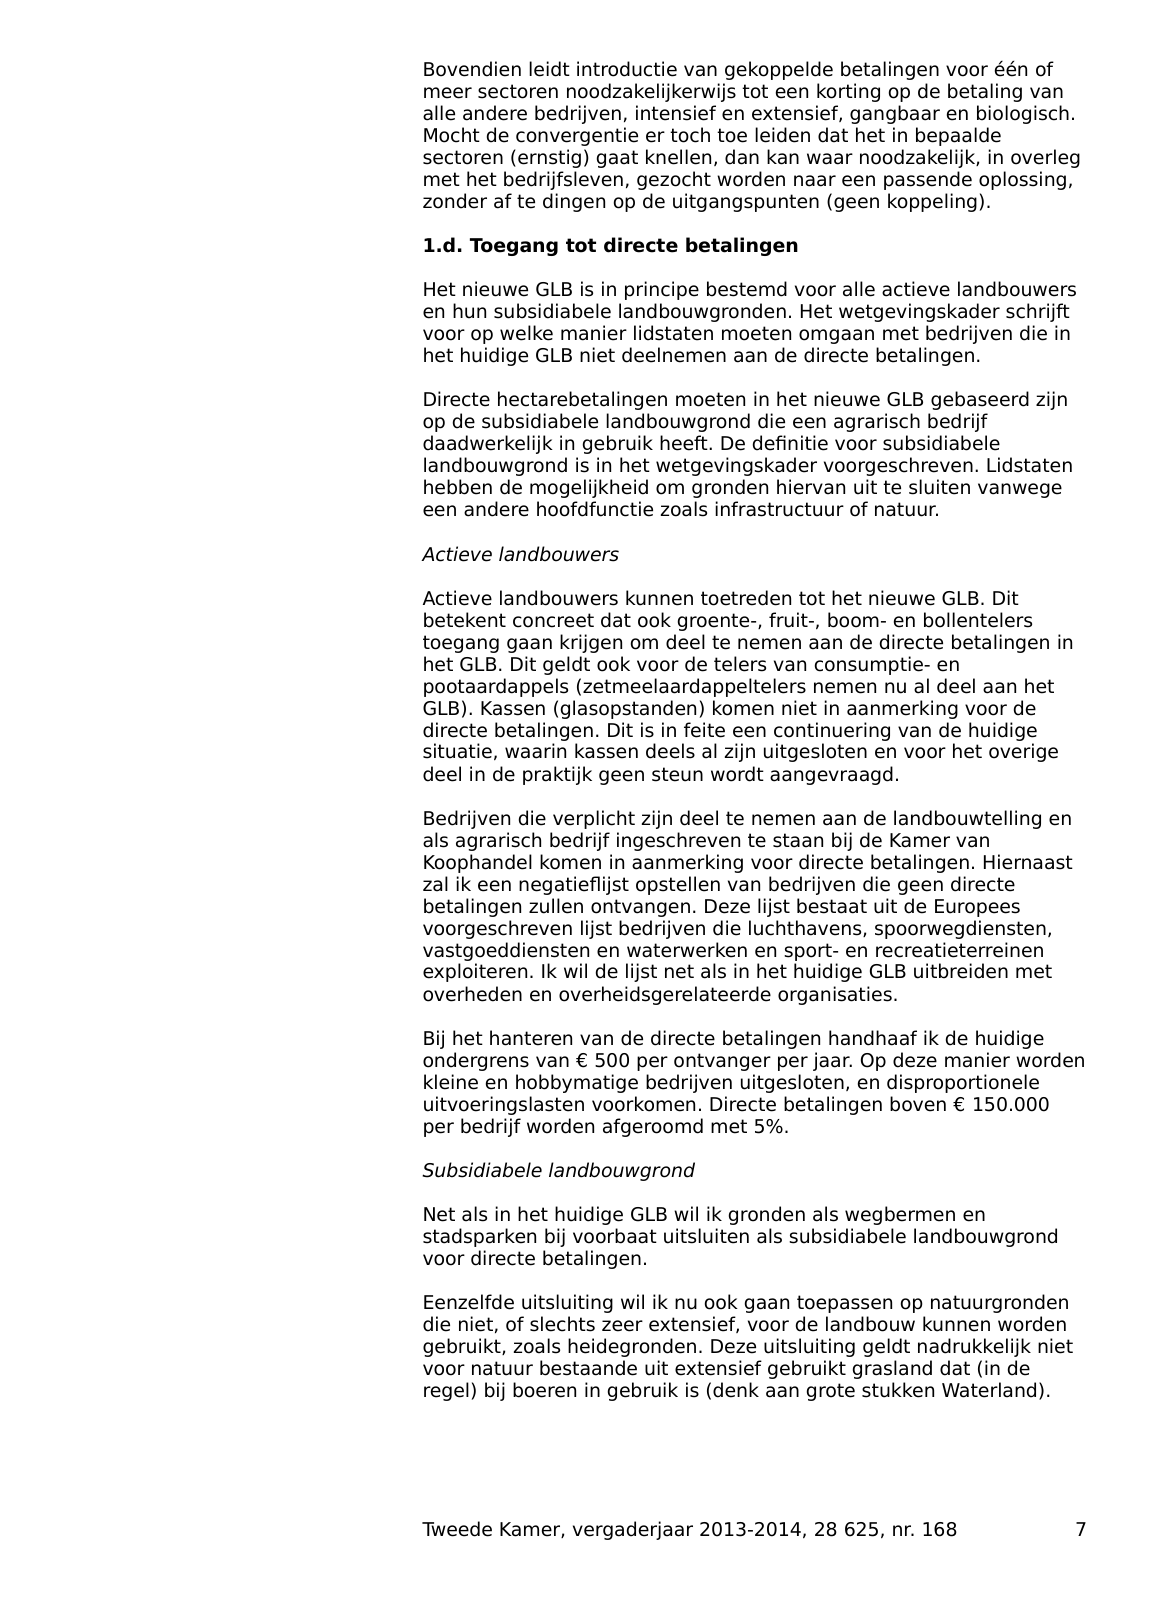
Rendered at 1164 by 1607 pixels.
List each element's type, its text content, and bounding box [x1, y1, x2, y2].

text Bedrijven die verplicht zijn deel te nemen aan de landbouwtelling en als agrarisch bedrijf ingeschreven te staan bij de Kamer van Koophandel komen in aanmerking voor directe betalingen. Hiernaast zal ik een negatieflijst opstellen van bedrijven die geen directe betalingen zullen ontvangen. Deze lijst bestaat uit de Europees voorgeschreven lijst bedrijven die luchthavens, spoorwegdiensten, vastgoeddiensten en waterwerken en sport- en recreatieterreinen exploiteren. Ik wil de lijst net als in het huidige GLB uitbreiden met overheden en overheidsgerelateerde organisaties. [422, 808, 1087, 1005]
subtitle Actieve landbouwers [422, 543, 1087, 565]
text Directe hectarebetalingen moeten in het nieuwe GLB gebaseerd zijn op de subsidiabele landbouwgrond die een agrarisch bedrijf daadwerkelijk in gebruik heeft. De definitie voor subsidiabele landbouwgrond is in het wetgevingskader voorgeschreven. Lidstaten hebben de mogelijkheid om gronden hiervan uit te sluiten vanwege een andere hoofdfunctie zoals infrastructuur of natuur. [422, 389, 1087, 521]
subtitle Subsidiabele landbouwgrond [422, 1160, 1087, 1182]
text Het nieuwe GLB is in principe bestemd voor alle actieve landbouwers en hun subsidiabele landbouwgronden. Het wetgevingskader schrijft voor op welke manier lidstaten moeten omgaan met bedrijven die in het huidige GLB niet deelnemen aan de directe betalingen. [422, 279, 1087, 367]
subtitle 1.d. Toegang tot directe betalingen [422, 235, 1087, 257]
text Actieve landbouwers kunnen toetreden tot het nieuwe GLB. Dit betekent concreet dat ook groente-, fruit-, boom- en bollentelers toegang gaan krijgen om deel te nemen aan de directe betalingen in het GLB. Dit geldt ook voor de telers van consumptie- en pootaardappels (zetmeelaardappeltelers nemen nu al deel aan het GLB). Kassen (glasopstanden) komen niet in aanmerking voor de directe betalingen. Dit is in feite een continuering van de huidige situatie, waarin kassen deels al zijn uitgesloten en voor het overige deel in de praktijk geen steun wordt aangevraagd. [422, 588, 1087, 785]
text Net als in het huidige GLB wil ik gronden als wegbermen en stadsparken bij voorbaat uitsluiten als subsidiabele landbouwgrond voor directe betalingen. [422, 1204, 1087, 1270]
text Eenzelfde uitsluiting wil ik nu ook gaan toepassen op natuurgronden die niet, of slechts zeer extensief, voor de landbouw kunnen worden gebruikt, zoals heidegronden. Deze uitsluiting geldt nadrukkelijk niet voor natuur bestaande uit extensief gebruikt grasland dat (in de regel) bij boeren in gebruik is (denk aan grote stukken Waterland). [422, 1292, 1087, 1402]
text Bovendien leidt introductie van gekoppelde betalingen voor één of meer sectoren noodzakelijkerwijs tot een korting op de betaling van alle andere bedrijven, intensief en extensief, gangbaar en biologisch. Mocht de convergentie er toch toe leiden dat het in bepaalde sectoren (ernstig) gaat knellen, dan kan waar noodzakelijk, in overleg met het bedrijfsleven, gezocht worden naar een passende oplossing, zonder af te dingen op de uitgangspunten (geen koppeling). [422, 59, 1087, 213]
text Bij het hanteren van de directe betalingen handhaaf ik de huidige ondergrens van € 500 per ontvanger per jaar. Op deze manier worden kleine en hobbymatige bedrijven uitgesloten, en disproportionele uitvoeringslasten voorkomen. Directe betalingen boven € 150.000 per bedrijf worden afgeroomd met 5%. [422, 1028, 1087, 1137]
